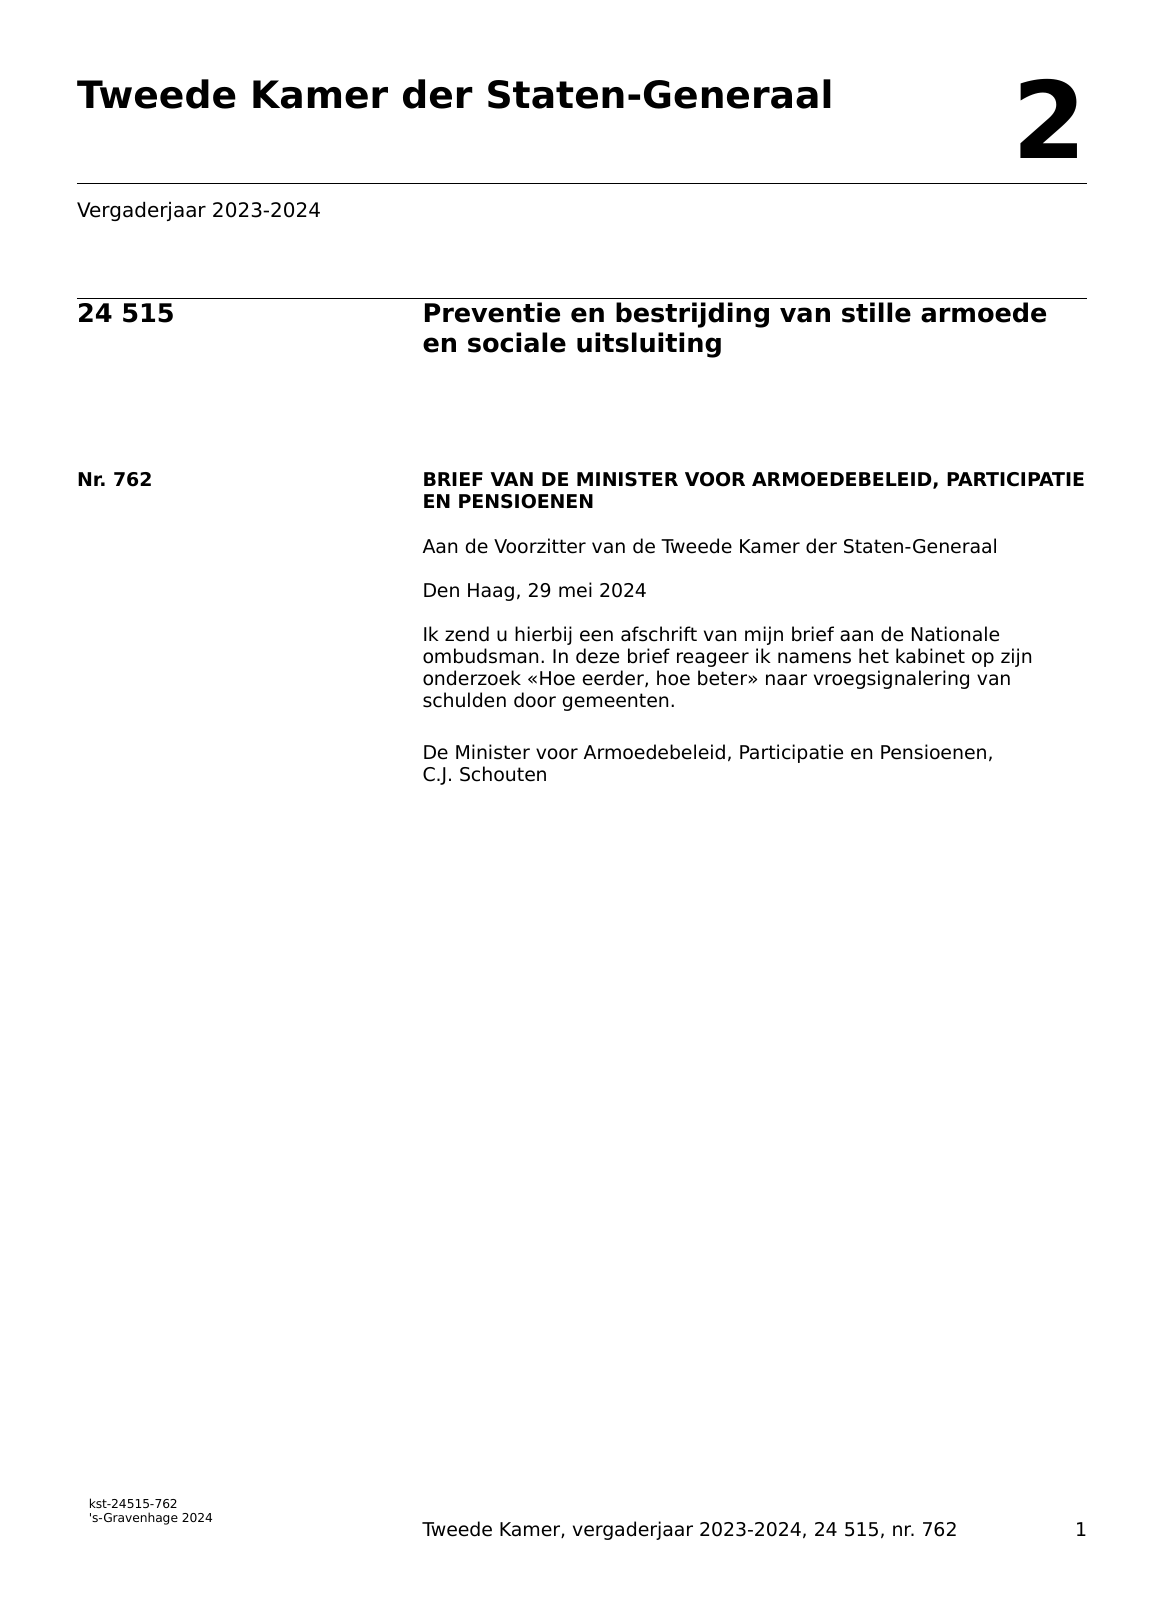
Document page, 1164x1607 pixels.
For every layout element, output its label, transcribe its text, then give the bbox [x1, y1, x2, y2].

text De Minister voor Armoedebeleid, Participatie en Pensioenen, C.J. Schouten [422, 742, 1087, 786]
table_header Tweede Kamer der Staten-Generaal [77, 59, 886, 183]
table_header 2 [886, 59, 1087, 183]
text Ik zend u hierbij een afschrift van mijn brief aan de Nationale ombudsman. In deze brief reageer ik namens het kabinet op zijn onderzoek «Hoe eerder, hoe beter» naar vroegsignalering van schulden door gemeenten. [422, 624, 1087, 712]
text Den Haag, 29 mei 2024 [422, 580, 1087, 602]
subtitle 24 515 Preventie en bestrijding van stille armoede en sociale uitsluiting [77, 299, 1087, 358]
text kst-24515-762 [88, 1497, 323, 1511]
text Aan de Voorzitter van de Tweede Kamer der Staten-Generaal [422, 536, 1087, 557]
text 's-Gravenhage 2024 [88, 1511, 323, 1525]
subtitle Nr. 762 BRIEF VAN DE MINISTER VOOR ARMOEDEBELEID, PARTICIPATIE EN PENSIOENEN [77, 469, 1087, 513]
table_cell Vergaderjaar 2023-2024 [77, 184, 1087, 298]
